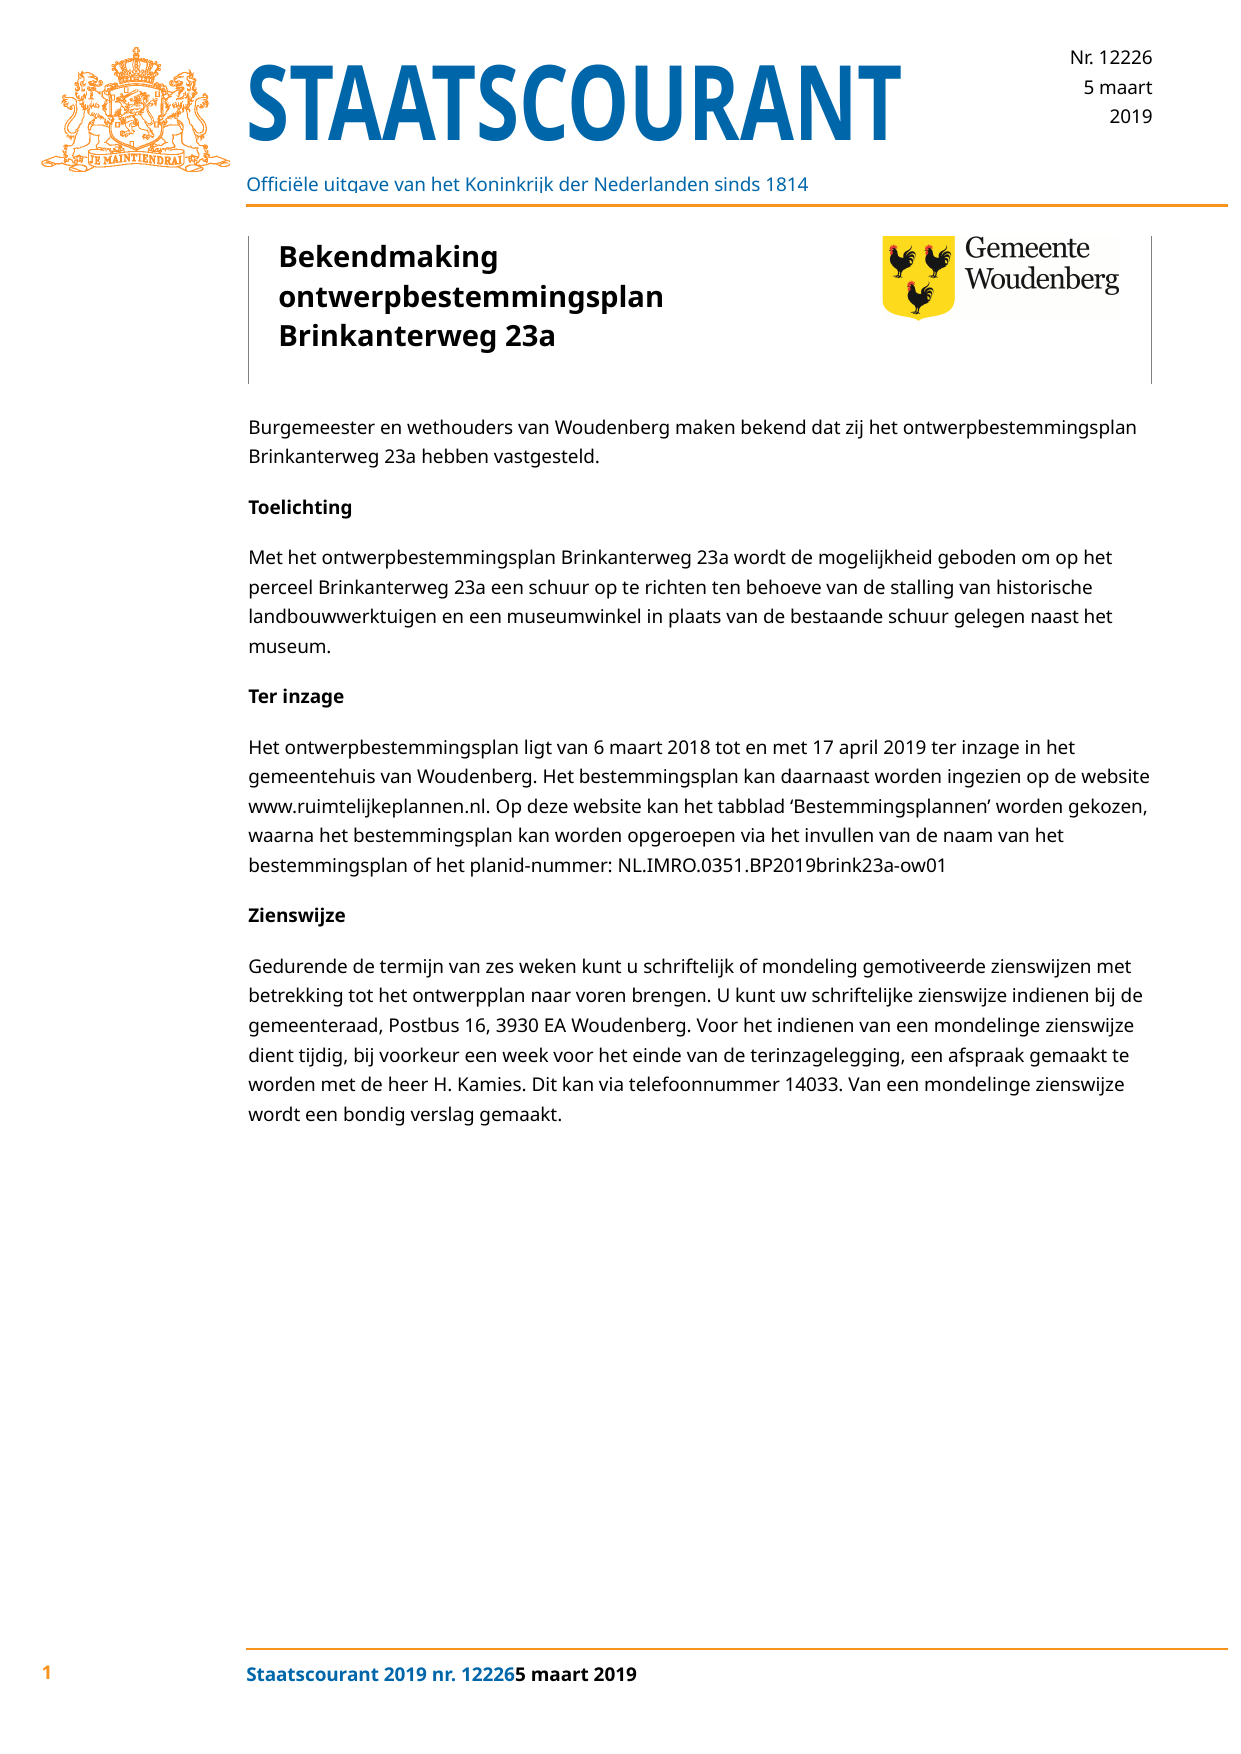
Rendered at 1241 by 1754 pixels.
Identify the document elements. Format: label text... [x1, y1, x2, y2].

picture [882, 236, 1119, 321]
picture [41, 47, 231, 172]
text Zienswijze [248, 903, 1152, 928]
text Met het ontwerpbestemmingsplan Brinkanterweg 23a wordt de mogelijkheid geboden om op het perceel Brinkanterweg 23a een schuur op te richten ten behoeve van de stalling van historische landbouwwerktuigen en een museumwinkel in plaats van de bestaande schuur gelegen naast het museum. [248, 544, 1152, 659]
text Toelichting [248, 494, 1152, 520]
text Gedurende de termijn van zes weken kunt u schriftelijk of mondeling gemotiveerde zienswijzen met betrekking tot het ontwerpplan naar voren brengen. U kunt uw schriftelijke zienswijze indienen bij de gemeenteraad, Postbus 16, 3930 EA Woudenberg. Voor het indienen van een mondelinge zienswijze dient tijdig, bij voorkeur een week voor het einde van de terinzagelegging, een afspraak gemaakt te worden met de heer H. Kamies. Dit kan via telefoonnummer 14033. Van een mondelinge zienswijze wordt een bondig verslag gemaakt. [248, 953, 1152, 1127]
text Ter inzage [248, 683, 1152, 709]
text Burgemeester en wethouders van Woudenberg maken bekend dat zij het ontwerpbestemmingsplan Brinkanterweg 23a hebben vastgesteld. [248, 414, 1152, 469]
text Het ontwerpbestemmingsplan ligt van 6 maart 2018 tot en met 17 april 2019 ter inzage in het gemeentehuis van Woudenberg. Het bestemmingsplan kan daarnaast worden ingezien op de website www.ruimtelijkeplannen.nl. Op deze website kan het tabblad ‘Bestemmingsplannen’ worden gekozen, waarna het bestemmingsplan kan worden opgeroepen via het invullen van de naam van het bestemmingsplan of het planid-nummer: NL.IMRO.0351.BP2019brink23a-ow01 [248, 734, 1152, 878]
table_header Bekendmaking ontwerpbestemmingsplan Brinkanterweg 23a [249, 236, 850, 384]
table_header [850, 236, 1151, 384]
